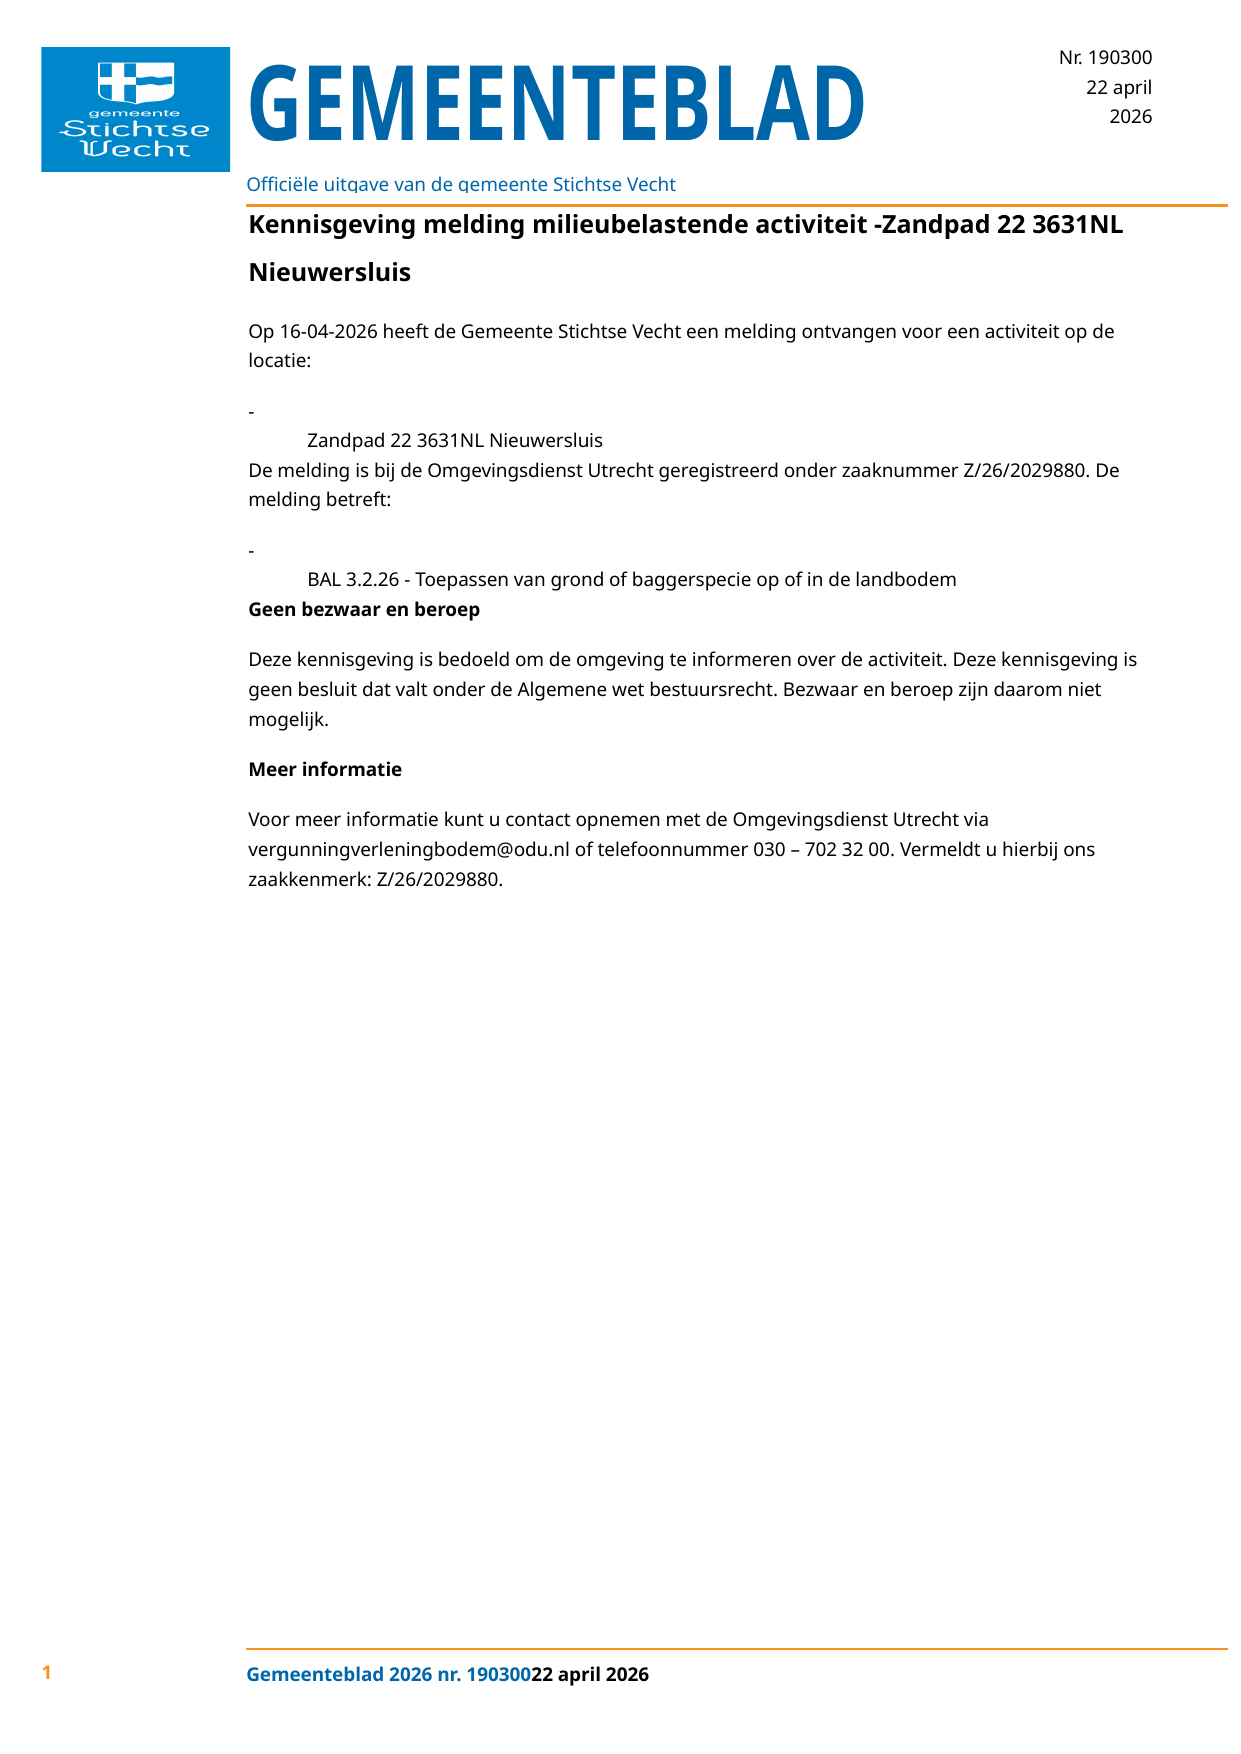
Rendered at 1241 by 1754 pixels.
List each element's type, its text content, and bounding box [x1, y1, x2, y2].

list Zandpad 22 3631NL Nieuwersluis [248, 427, 1152, 453]
text Geen bezwaar en beroep [248, 596, 1152, 622]
text Op 16-04-2026 heeft de Gemeente Stichtse Vecht een melding ontvangen voor een activiteit op de locatie: [248, 318, 1152, 373]
picture [99, 63, 135, 101]
list BAL 3.2.26 - Toepassen van grond of baggerspecie op of in de landbodem [248, 567, 1152, 592]
text Deze kennisgeving is bedoeld om de omgeving te informeren over de activiteit. Deze kennisgeving is geen besluit dat valt onder de Algemene wet bestuursrecht. Bezwaar en beroep zijn daarom niet mogelijk. [248, 647, 1152, 732]
text Kennisgeving melding milieubelastende activiteit -Zandpad 22 3631NL Nieuwersluis [248, 207, 1152, 288]
text Voor meer informatie kunt u contact opnemen met de Omgevingsdienst Utrecht via vergunningverleningbodem@odu.nl of telefoonnummer 030 – 702 32 00. Vermeldt u hierbij ons zaakkenmerk: Z/26/2029880. [248, 807, 1152, 892]
text Meer informatie [248, 756, 1152, 782]
picture [137, 63, 174, 103]
text De melding is bij de Omgevingsdienst Utrecht geregistreerd onder zaaknummer Z/26/2029880. De melding betreft: [248, 457, 1152, 512]
